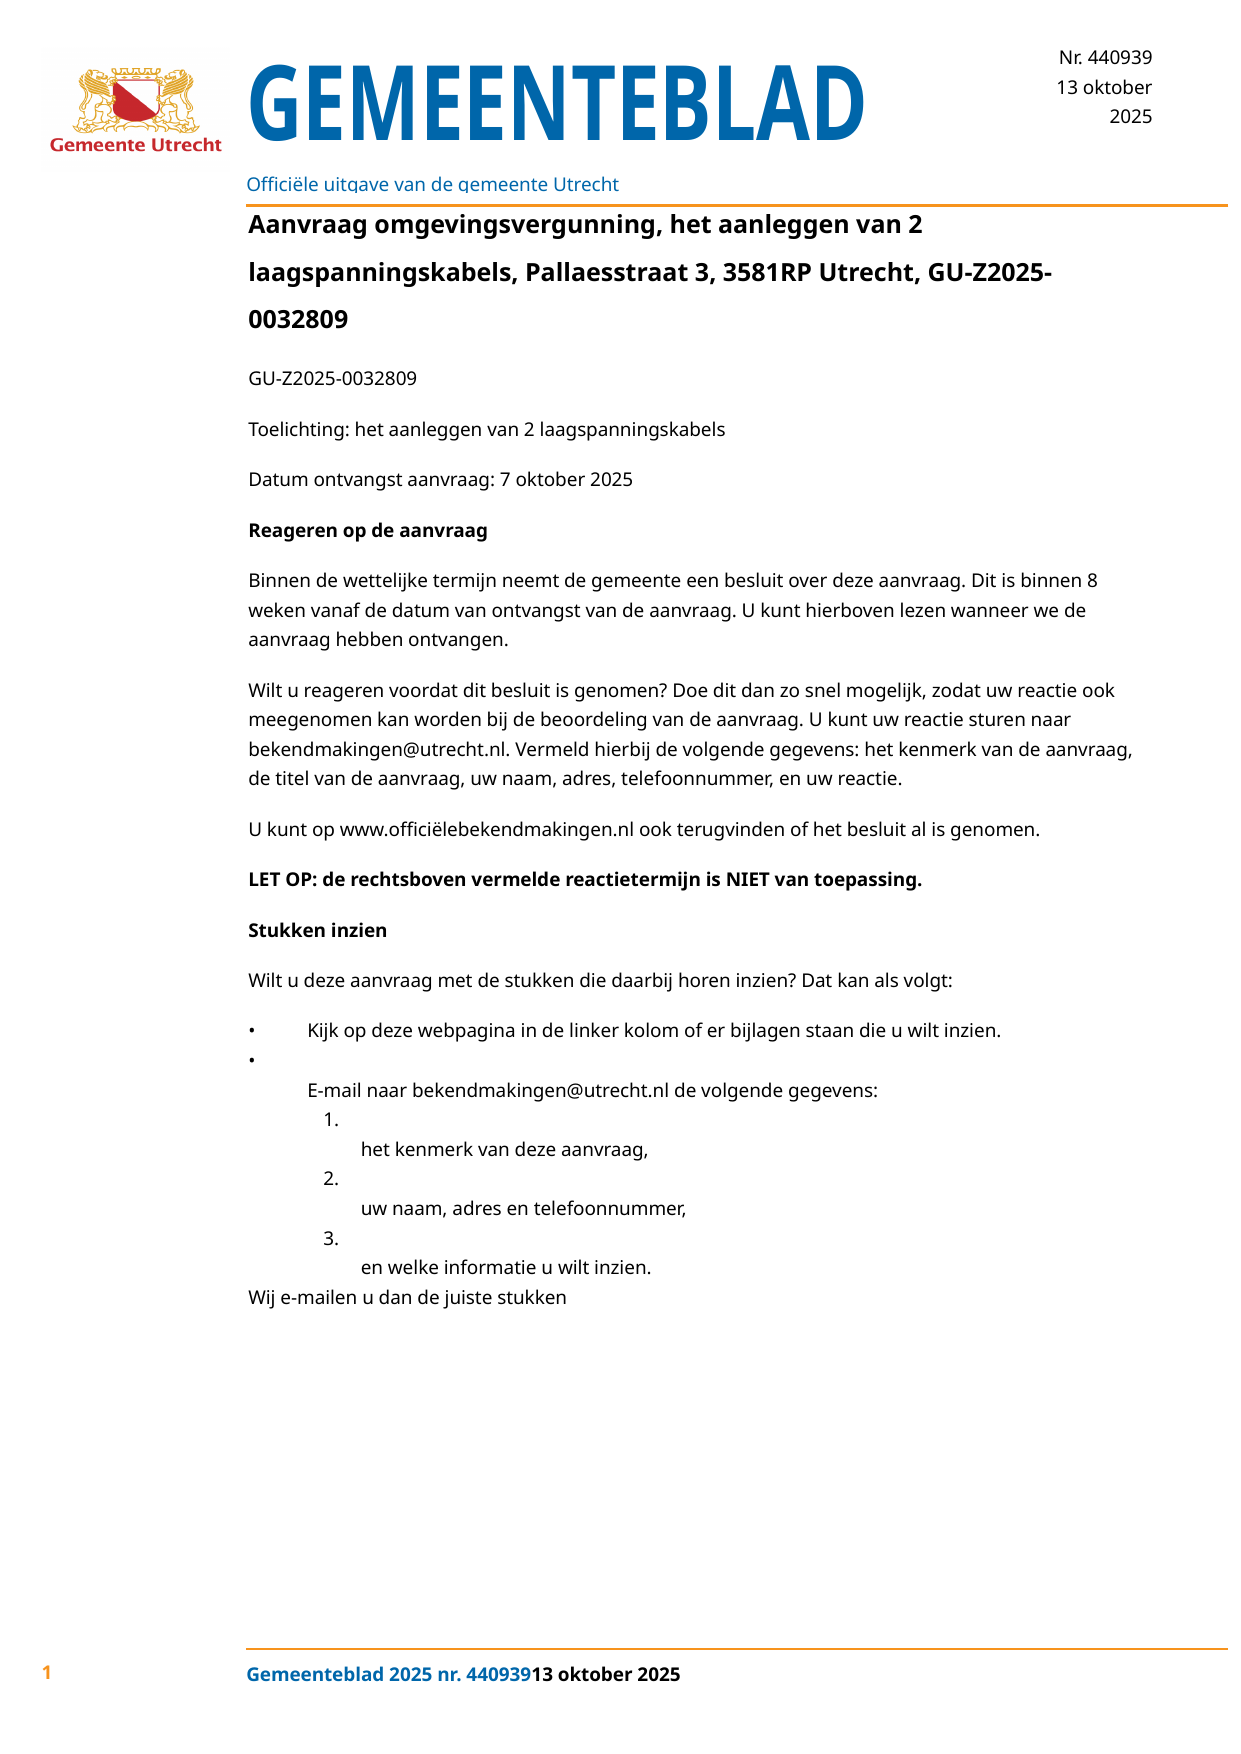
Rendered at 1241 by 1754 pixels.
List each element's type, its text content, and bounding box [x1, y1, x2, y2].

text Reageren op de aanvraag [248, 517, 1152, 542]
picture [41, 47, 231, 172]
text Wij e-mailen u dan de juiste stukken [248, 1284, 1152, 1309]
text Stukken inzien [248, 917, 1152, 942]
list Kijk op deze webpagina in de linker kolom of er bijlagen staan die u wilt inzien. [248, 1018, 1152, 1043]
list het kenmerk van deze aanvraag, [323, 1136, 1152, 1162]
list en welke informatie u wilt inzien. [323, 1254, 1152, 1280]
text Wilt u deze aanvraag met de stukken die daarbij horen inzien? Dat kan als volgt: [248, 967, 1152, 993]
text Datum ontvangst aanvraag: 7 oktober 2025 [248, 466, 1152, 492]
text Wilt u reageren voordat dit besluit is genomen? Doe dit dan zo snel mogelijk, zodat uw reactie ook meegenomen kan worden bij de beoordeling van de aanvraag. U kunt uw reactie sturen naar bekendmakingen@utrecht.nl. Vermeld hierbij de volgende gegevens: het kenmerk van de aanvraag, de titel van de aanvraag, uw naam, adres, telefoonnummer, en uw reactie. [248, 677, 1152, 791]
text Binnen de wettelijke termijn neemt de gemeente een besluit over deze aanvraag. Dit is binnen 8 weken vanaf de datum van ontvangst van de aanvraag. U kunt hierboven lezen wanneer we de aanvraag hebben ontvangen. [248, 567, 1152, 652]
list E-mail naar bekendmakingen@utrecht.nl de volgende gegevens: [248, 1077, 1152, 1102]
text GU-Z2025-0032809 [248, 366, 1152, 391]
text U kunt op www.officiëlebekendmakingen.nl ook terugvinden of het besluit al is genomen. [248, 816, 1152, 842]
list uw naam, adres en telefoonnummer, [323, 1195, 1152, 1221]
text Aanvraag omgevingsvergunning, het aanleggen van 2 laagspanningskabels, Pallaesstraat 3, 3581RP Utrecht, GU-Z2025-0032809 [248, 207, 1152, 336]
text LET OP: de rechtsboven vermelde reactietermijn is NIET van toepassing. [248, 866, 1152, 892]
text Toelichting: het aanleggen van 2 laagspanningskabels [248, 416, 1152, 442]
